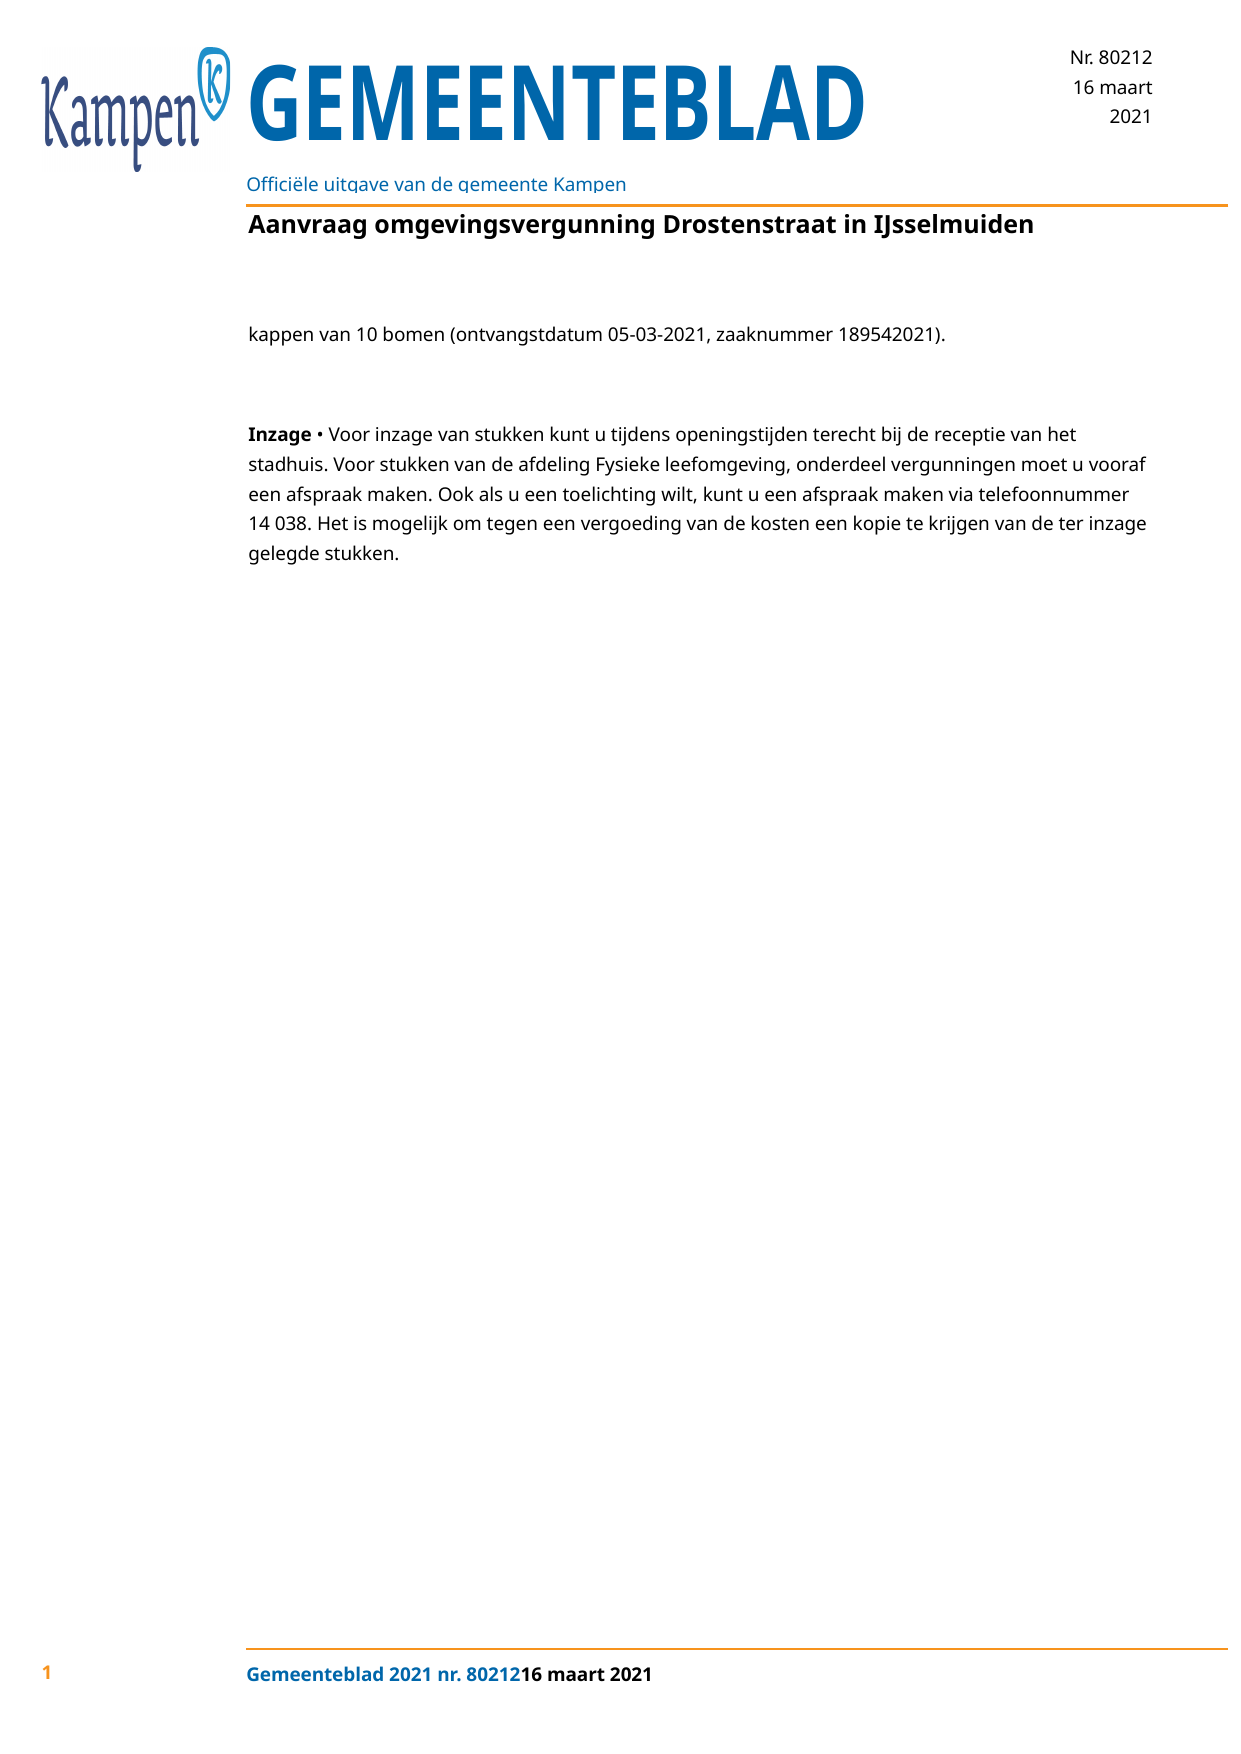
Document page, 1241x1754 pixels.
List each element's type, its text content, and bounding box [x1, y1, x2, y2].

text Aanvraag omgevingsvergunning Drostenstraat in IJsselmuiden [248, 207, 1152, 241]
text Inzage • Voor inzage van stukken kunt u tijdens openingstijden terecht bij de receptie van het stadhuis. Voor stukken van de afdeling Fysieke leefomgeving, onderdeel vergunningen moet u vooraf een afspraak maken. Ook als u een toelichting wilt, kunt u een afspraak maken via telefoonnummer 14 038. Het is mogelijk om tegen een vergoeding van de kosten een kopie te krijgen van de ter inzage gelegde stukken. [248, 422, 1152, 566]
text kappen van 10 bomen (ontvangstdatum 05-03-2021, zaaknummer 189542021). [248, 321, 1152, 346]
picture [41, 47, 231, 172]
